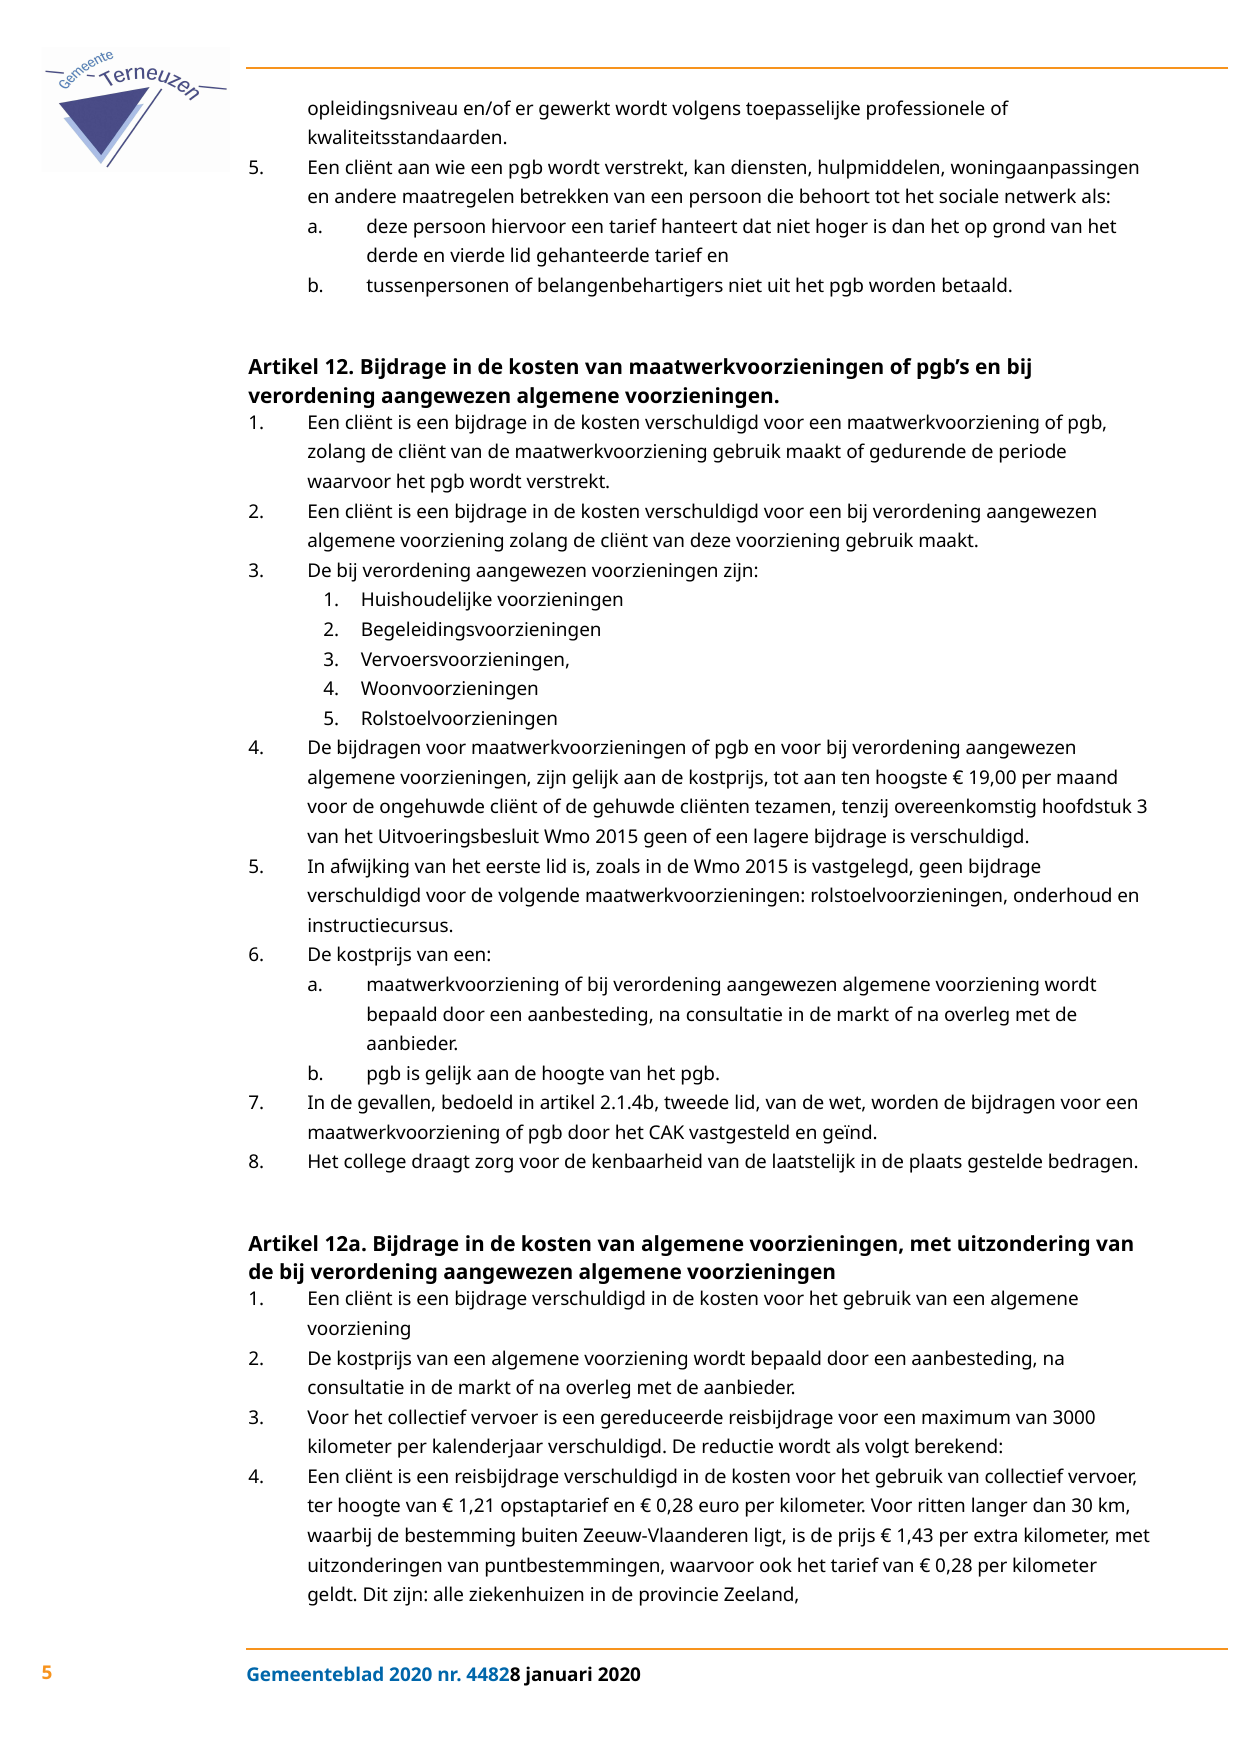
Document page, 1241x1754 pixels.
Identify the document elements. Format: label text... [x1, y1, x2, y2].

list De kostprijs van een algemene voorziening wordt bepaald door een aanbesteding, na consultatie in de markt of na overleg met de aanbieder. [248, 1345, 1152, 1400]
list maatwerkvoorziening of bij verordening aangewezen algemene voorziening wordt bepaald door een aanbesteding, na consultatie in de markt of na overleg met de aanbieder. [307, 971, 1152, 1056]
list In afwijking van het eerste lid is, zoals in de Wmo 2015 is vastgelegd, geen bijdrage verschuldigd voor de volgende maatwerkvoorzieningen: rolstoelvoorzieningen, onderhoud en instructiecursus. [248, 853, 1152, 938]
list Huishoudelijke voorzieningen [323, 587, 1152, 612]
list Voor het collectief vervoer is een gereduceerde reisbijdrage voor een maximum van 3000 kilometer per kalenderjaar verschuldigd. De reductie wordt als volgt berekend: [248, 1404, 1152, 1459]
list In de gevallen, bedoeld in artikel 2.1.4b, tweede lid, van de wet, worden de bijdragen voor een maatwerkvoorziening of pgb door het CAK vastgesteld en geïnd. [248, 1089, 1152, 1145]
list Begeleidingsvoorzieningen [323, 616, 1152, 642]
list Een cliënt aan wie een pgb wordt verstrekt, kan diensten, hulpmiddelen, woningaanpassingen en andere maatregelen betrekken van een persoon die behoort tot het sociale netwerk als: [248, 154, 1152, 209]
list tussenpersonen of belangenbehartigers niet uit het pgb worden betaald. [307, 272, 1152, 298]
text Artikel 12. Bijdrage in de kosten van maatwerkvoorzieningen of pgb’s en bij verordening aangewezen algemene voorzieningen. [248, 352, 1152, 409]
list pgb is gelijk aan de hoogte van het pgb. [307, 1060, 1152, 1086]
list De bij verordening aangewezen voorzieningen zijn: [248, 557, 1152, 583]
list Een cliënt is een bijdrage in de kosten verschuldigd voor een maatwerkvoorziening of pgb, zolang de cliënt van de maatwerkvoorziening gebruik maakt of gedurende de periode waarvoor het pgb wordt verstrekt. [248, 409, 1152, 494]
list Woonvoorzieningen [323, 675, 1152, 701]
list Een cliënt is een bijdrage verschuldigd in de kosten voor het gebruik van een algemene voorziening [248, 1286, 1152, 1341]
picture [41, 47, 231, 172]
list Het college draagt zorg voor de kenbaarheid van de laatstelijk in de plaats gestelde bedragen. [248, 1149, 1152, 1174]
list Een cliënt is een bijdrage in de kosten verschuldigd voor een bij verordening aangewezen algemene voorziening zolang de cliënt van deze voorziening gebruik maakt. [248, 498, 1152, 553]
list opleidingsniveau en/of er gewerkt wordt volgens toepasselijke professionele of kwaliteitsstandaarden. [248, 95, 1152, 150]
list Een cliënt is een reisbijdrage verschuldigd in de kosten voor het gebruik van collectief vervoer, ter hoogte van € 1,21 opstaptarief en € 0,28 euro per kilometer. Voor ritten langer dan 30 km, waarbij de bestemming buiten Zeeuw-Vlaanderen ligt, is de prijs € 1,43 per extra kilometer, met uitzonderingen van puntbestemmingen, waarvoor ook het tarief van € 0,28 per kilometer geldt. Dit zijn: alle ziekenhuizen in de provincie Zeeland, [248, 1463, 1152, 1607]
list Vervoersvoorzieningen, [323, 646, 1152, 672]
list De kostprijs van een: [248, 942, 1152, 967]
text Artikel 12a. Bijdrage in de kosten van algemene voorzieningen, met uitzondering van de bij verordening aangewezen algemene voorzieningen [248, 1229, 1152, 1286]
list De bijdragen voor maatwerkvoorzieningen of pgb en voor bij verordening aangewezen algemene voorzieningen, zijn gelijk aan de kostprijs, tot aan ten hoogste € 19,00 per maand voor de ongehuwde cliënt of de gehuwde cliënten tezamen, tenzij overeenkomstig hoofdstuk 3 van het Uitvoeringsbesluit Wmo 2015 geen of een lagere bijdrage is verschuldigd. [248, 734, 1152, 849]
list Rolstoelvoorzieningen [323, 705, 1152, 731]
list deze persoon hiervoor een tarief hanteert dat niet hoger is dan het op grond van het derde en vierde lid gehanteerde tarief en [307, 213, 1152, 268]
